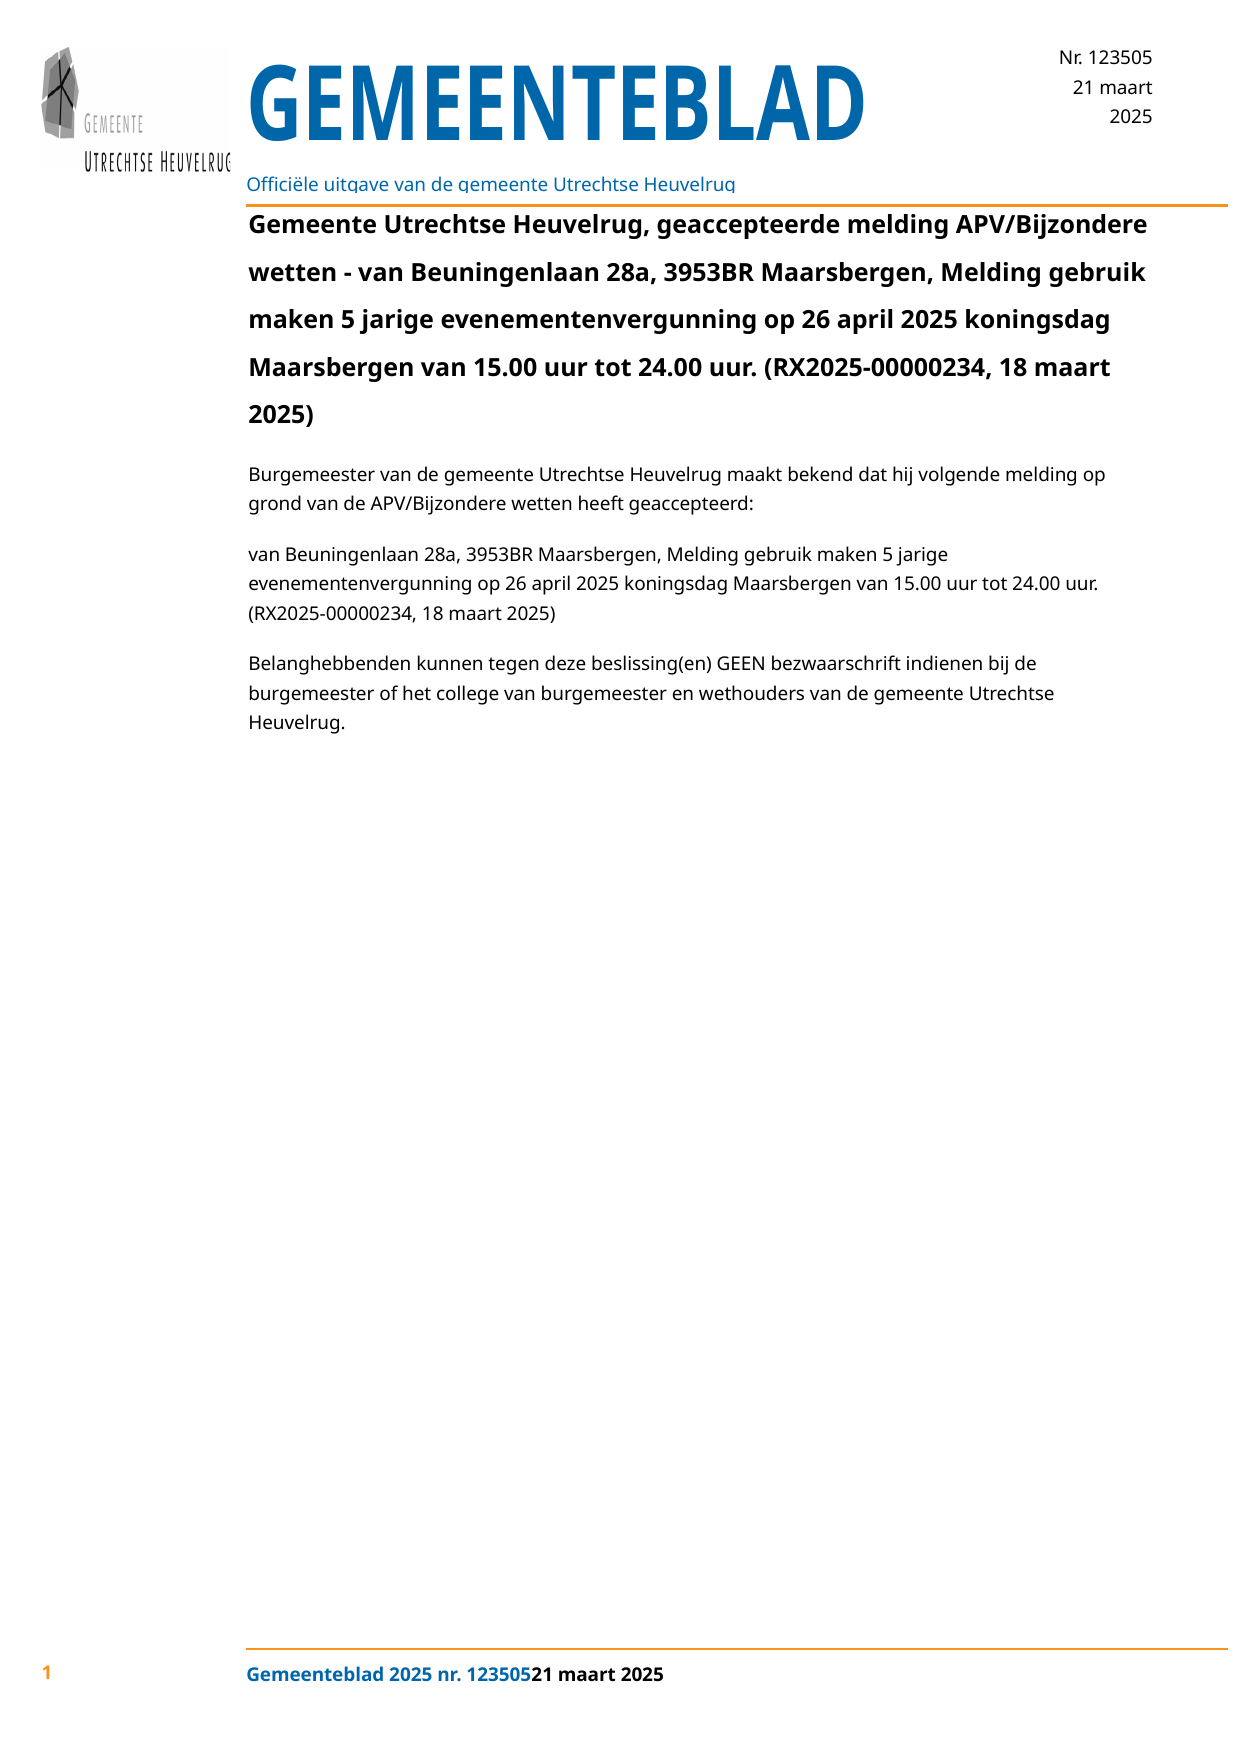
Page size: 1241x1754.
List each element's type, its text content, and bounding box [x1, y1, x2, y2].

text Burgemeester van de gemeente Utrechtse Heuvelrug maakt bekend dat hij volgende melding op grond van de APV/Bijzondere wetten heeft geaccepteerd: [248, 461, 1152, 516]
text van Beuningenlaan 28a, 3953BR Maarsbergen, Melding gebruik maken 5 jarige evenementenvergunning op 26 april 2025 koningsdag Maarsbergen van 15.00 uur tot 24.00 uur. (RX2025-00000234, 18 maart 2025) [248, 541, 1152, 626]
text Belanghebbenden kunnen tegen deze beslissing(en) GEEN bezwaarschrift indienen bij de burgemeester of het college van burgemeester en wethouders van de gemeente Utrechtse Heuvelrug. [248, 650, 1152, 735]
text Gemeente Utrechtse Heuvelrug, geaccepteerde melding APV/Bijzondere wetten - van Beuningenlaan 28a, 3953BR Maarsbergen, Melding gebruik maken 5 jarige evenementenvergunning op 26 april 2025 koningsdag Maarsbergen van 15.00 uur tot 24.00 uur. (RX2025-00000234, 18 maart 2025) [248, 207, 1152, 431]
picture [41, 47, 231, 172]
